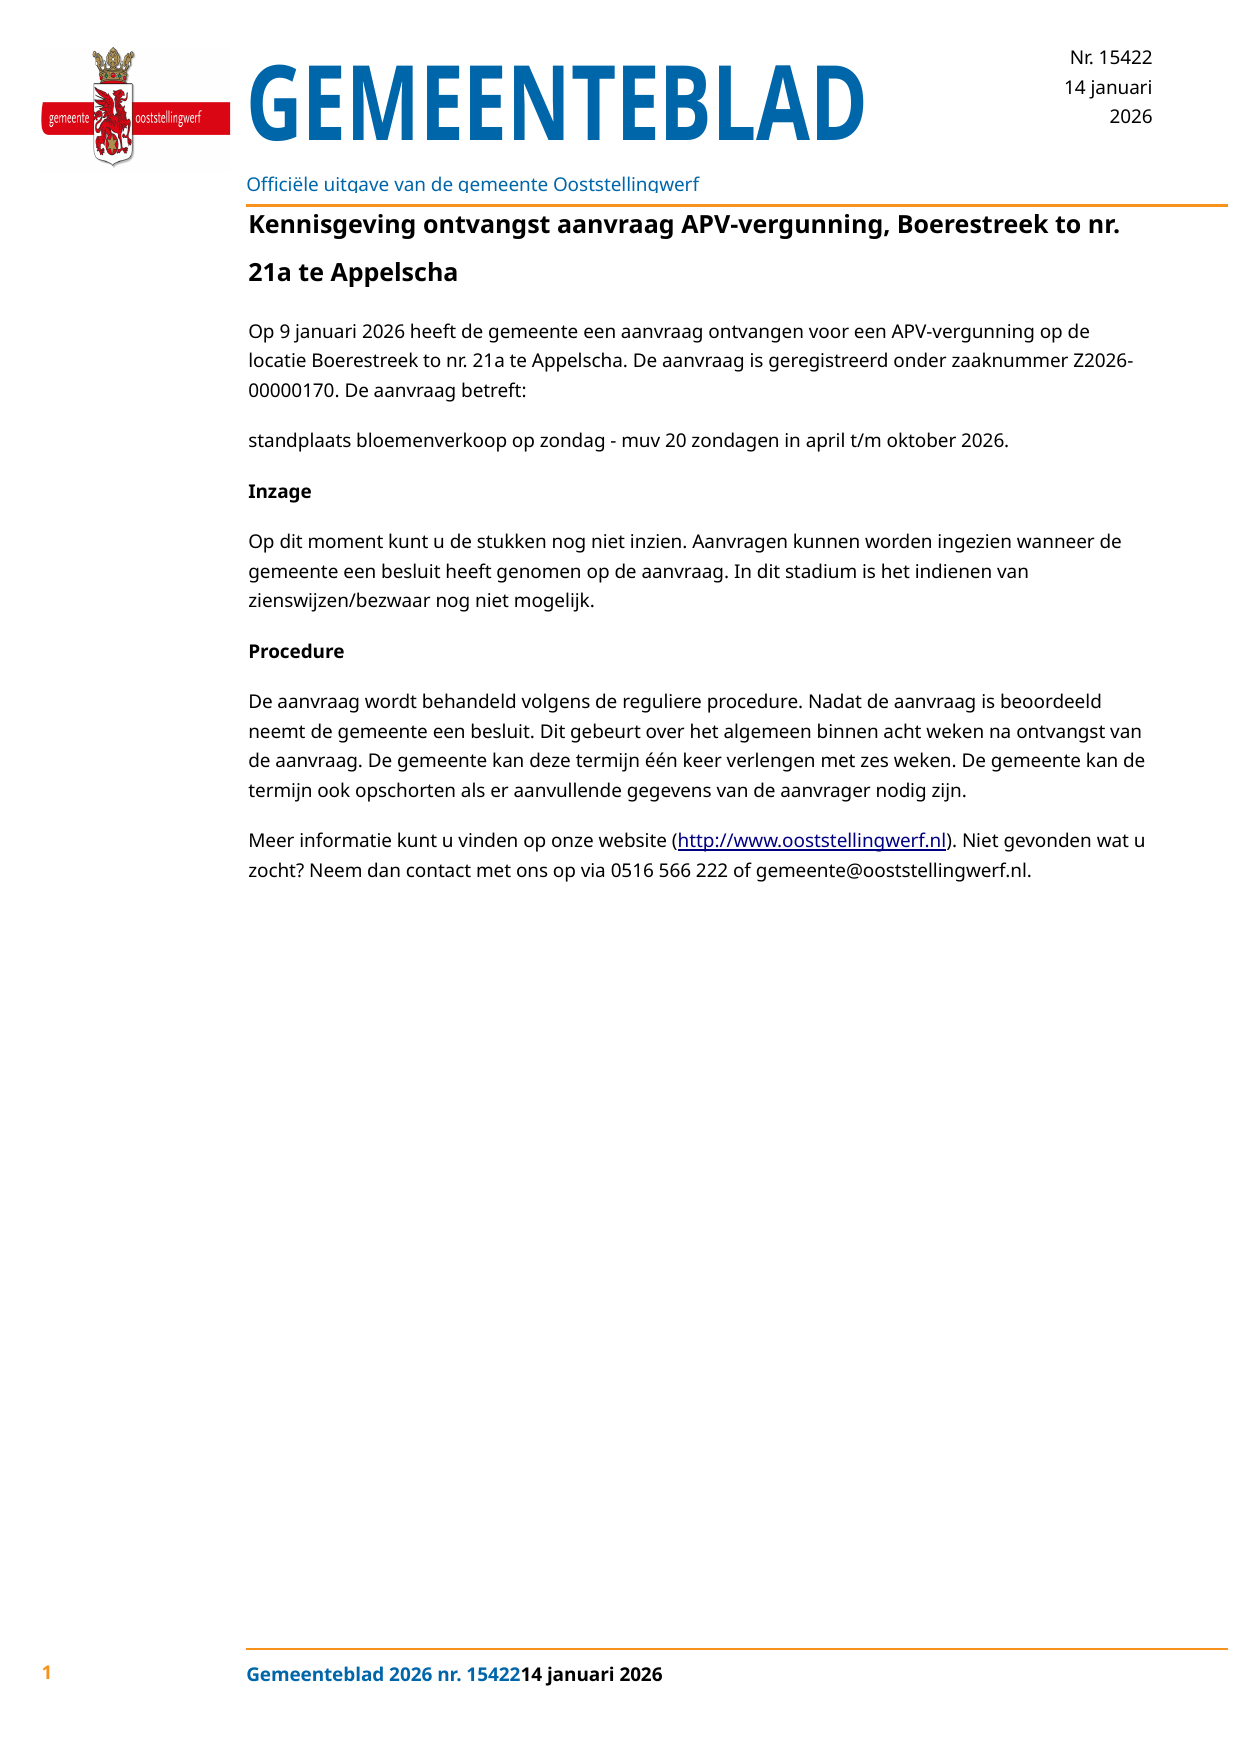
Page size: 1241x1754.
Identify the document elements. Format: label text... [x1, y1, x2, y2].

text Procedure [248, 638, 1152, 664]
text Op dit moment kunt u de stukken nog niet inzien. Aanvragen kunnen worden ingezien wanneer de gemeente een besluit heeft genomen op de aanvraag. In dit stadium is het indienen van zienswijzen/bezwaar nog niet mogelijk. [248, 528, 1152, 613]
text Meer informatie kunt u vinden op onze website (http://www.ooststellingwerf.nl). Niet gevonden wat u zocht? Neem dan contact met ons op via 0516 566 222 of gemeente@ooststellingwerf.nl. [248, 827, 1152, 883]
text Inzage [248, 478, 1152, 504]
text Kennisgeving ontvangst aanvraag APV-vergunning, Boerestreek to nr. 21a te Appelscha [248, 207, 1152, 288]
text De aanvraag wordt behandeld volgens de reguliere procedure. Nadat de aanvraag is beoordeeld neemt de gemeente een besluit. Dit gebeurt over het algemeen binnen acht weken na ontvangst van de aanvraag. De gemeente kan deze termijn één keer verlengen met zes weken. De gemeente kan de termijn ook opschorten als er aanvullende gegevens van de aanvrager nodig zijn. [248, 688, 1152, 803]
text Op 9 januari 2026 heeft de gemeente een aanvraag ontvangen voor een APV-vergunning op de locatie Boerestreek to nr. 21a te Appelscha. De aanvraag is geregistreerd onder zaaknummer Z2026-00000170. De aanvraag betreft: [248, 318, 1152, 403]
text standplaats bloemenverkoop op zondag - muv 20 zondagen in april t/m oktober 2026. [248, 427, 1152, 453]
picture [41, 47, 231, 172]
